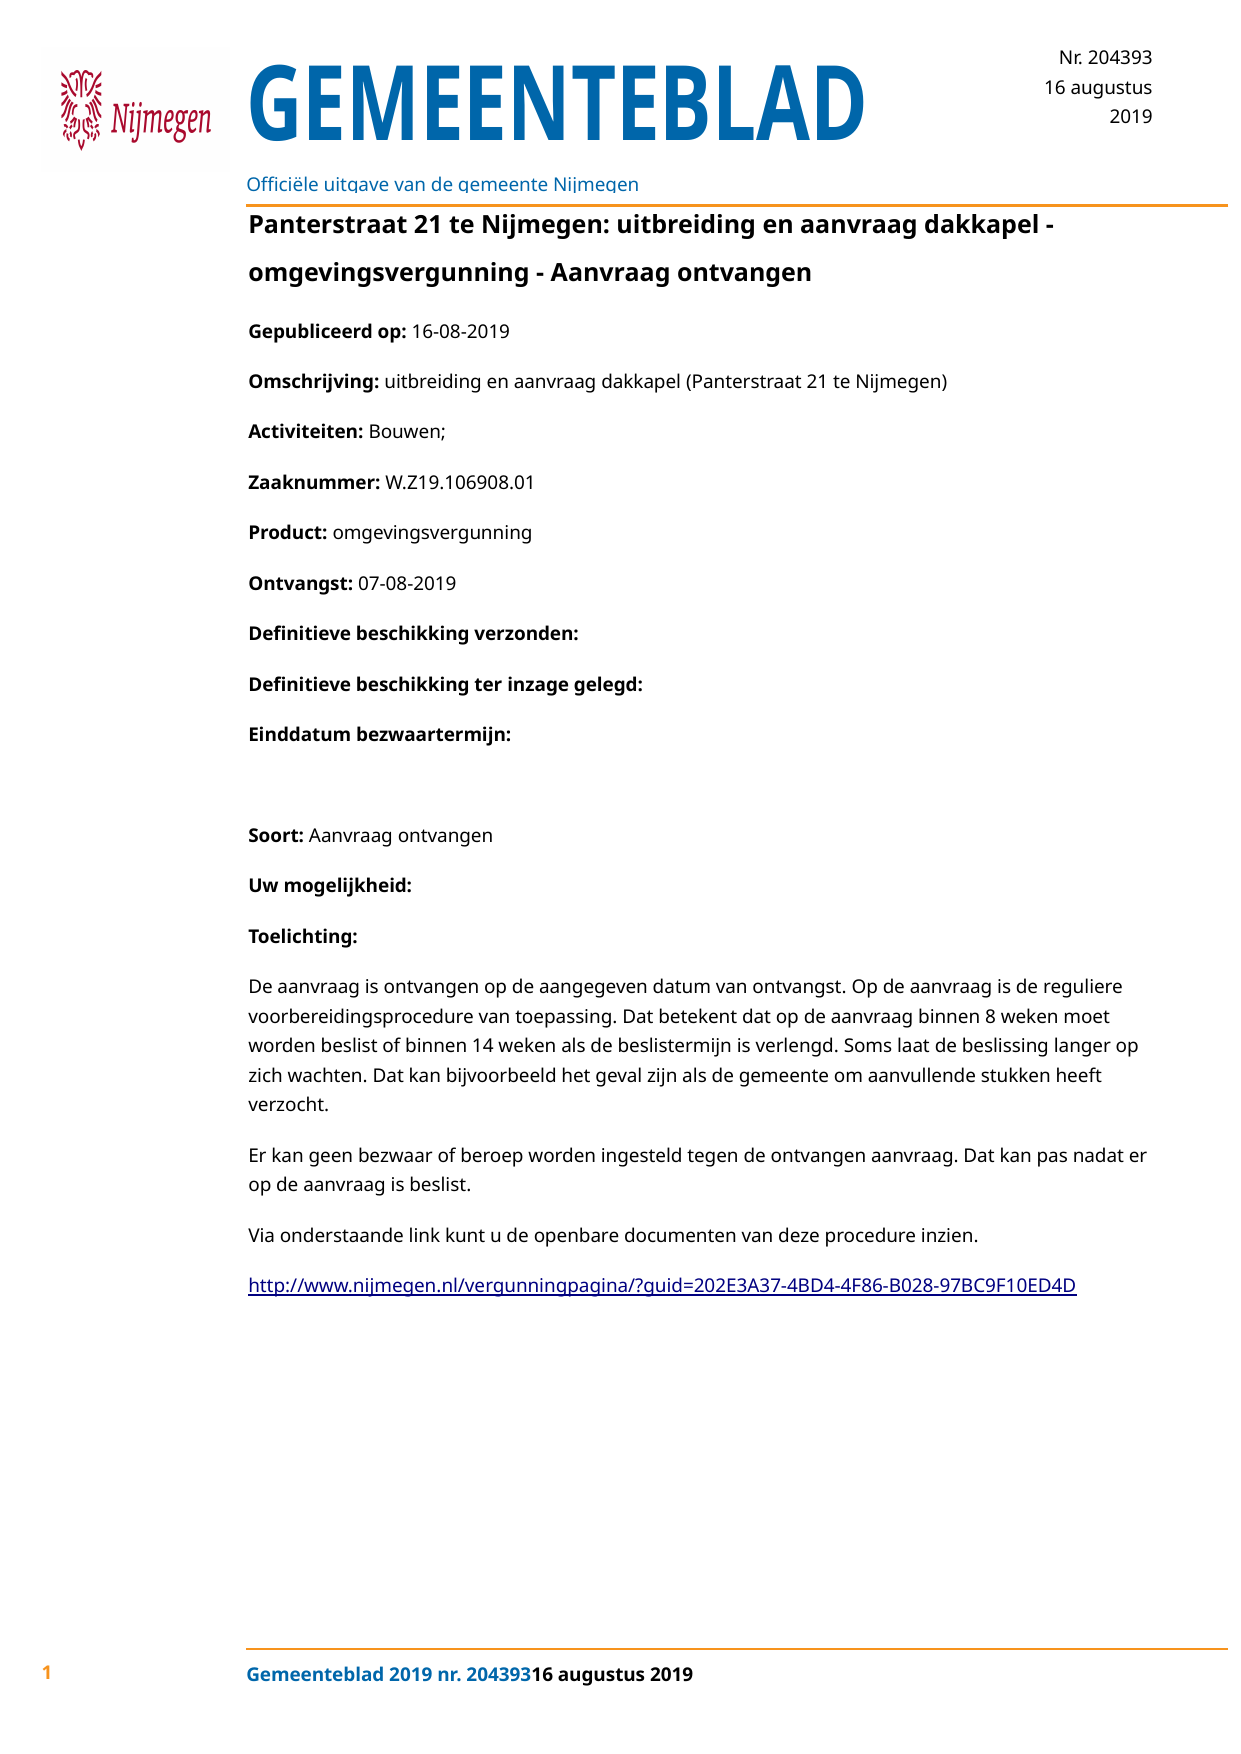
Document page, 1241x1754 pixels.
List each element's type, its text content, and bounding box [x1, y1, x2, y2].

text Soort: Aanvraag ontvangen [248, 822, 1152, 848]
text Zaaknummer: W.Z19.106908.01 [248, 469, 1152, 495]
text Omschrijving: uitbreiding en aanvraag dakkapel (Panterstraat 21 te Nijmegen) [248, 368, 1152, 394]
text Er kan geen bezwaar of beroep worden ingesteld tegen de ontvangen aanvraag. Dat kan pas nadat er op de aanvraag is beslist. [248, 1142, 1152, 1197]
text http://www.nijmegen.nl/vergunningpagina/?guid=202E3A37-4BD4-4F86-B028-97BC9F10ED4D [248, 1272, 1152, 1298]
text Panterstraat 21 te Nijmegen: uitbreiding en aanvraag dakkapel - omgevingsvergunning - Aanvraag ontvangen [248, 207, 1152, 288]
text Definitieve beschikking ter inzage gelegd: [248, 671, 1152, 697]
text Product: omgevingsvergunning [248, 519, 1152, 545]
text De aanvraag is ontvangen op de aangegeven datum van ontvangst. Op de aanvraag is de reguliere voorbereidingsprocedure van toepassing. Dat betekent dat op de aanvraag binnen 8 weken moet worden beslist of binnen 14 weken als de beslistermijn is verlengd. Soms laat de beslissing langer op zich wachten. Dat kan bijvoorbeeld het geval zijn als de gemeente om aanvullende stukken heeft verzocht. [248, 973, 1152, 1117]
text Toelichting: [248, 923, 1152, 949]
text Ontvangst: 07-08-2019 [248, 570, 1152, 596]
text Uw mogelijkheid: [248, 872, 1152, 898]
text Definitieve beschikking verzonden: [248, 620, 1152, 646]
text Gepubliceerd op: 16-08-2019 [248, 318, 1152, 344]
picture [41, 47, 231, 172]
text Einddatum bezwaartermijn: [248, 721, 1152, 747]
text Via onderstaande link kunt u de openbare documenten van deze procedure inzien. [248, 1222, 1152, 1248]
text Activiteiten: Bouwen; [248, 419, 1152, 444]
